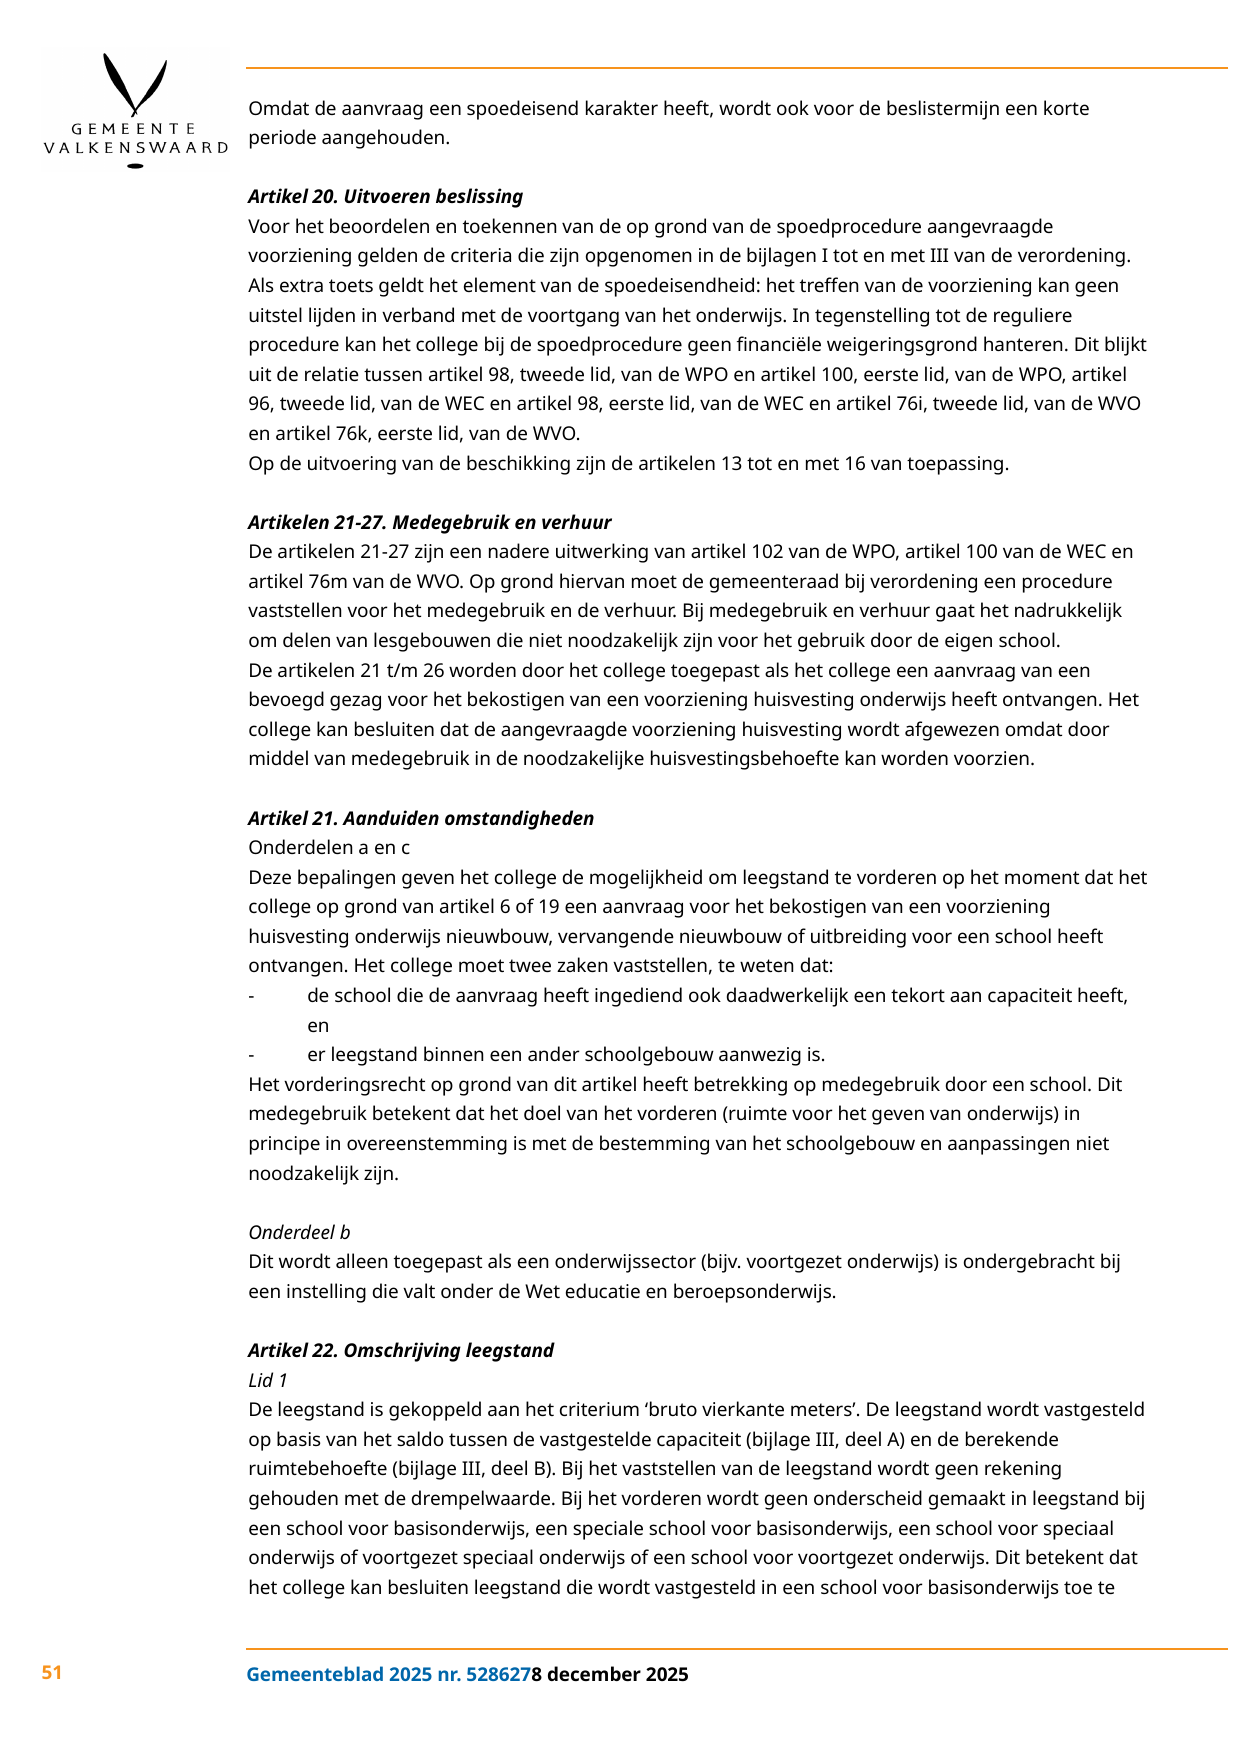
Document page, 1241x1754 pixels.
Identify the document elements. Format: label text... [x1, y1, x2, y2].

text Voor het beoordelen en toekennen van de op grond van de spoedprocedure aangevraagde voorziening gelden de criteria die zijn opgenomen in de bijlagen I tot en met III van de verordening. Als extra toets geldt het element van de spoedeisendheid: het treffen van de voorziening kan geen uitstel lijden in verband met de voortgang van het onderwijs. In tegenstelling tot de reguliere procedure kan het college bij de spoedprocedure geen financiële weigeringsgrond hanteren. Dit blijkt uit de relatie tussen artikel 98, tweede lid, van de WPO en artikel 100, eerste lid, van de WPO, artikel 96, tweede lid, van de WEC en artikel 98, eerste lid, van de WEC en artikel 76i, tweede lid, van de WVO en artikel 76k, eerste lid, van de WVO. [248, 213, 1152, 446]
picture [41, 47, 231, 172]
text Onderdeel b [248, 1219, 1152, 1245]
text Artikelen 21-27. Medegebruik en verhuur [248, 509, 1152, 535]
list de school die de aanvraag heeft ingediend ook daadwerkelijk een tekort aan capaciteit heeft, en [248, 982, 1152, 1038]
text De artikelen 21 t/m 26 worden door het college toegepast als het college een aanvraag van een bevoegd gezag voor het bekostigen van een voorziening huisvesting onderwijs heeft ontvangen. Het college kan besluiten dat de aangevraagde voorziening huisvesting wordt afgewezen omdat door middel van medegebruik in de noodzakelijke huisvestingsbehoefte kan worden voorzien. [248, 657, 1152, 771]
text Artikel 21. Aanduiden omstandigheden [248, 805, 1152, 831]
text De leegstand is gekoppeld aan het criterium ‘bruto vierkante meters’. De leegstand wordt vastgesteld op basis van het saldo tussen de vastgestelde capaciteit (bijlage III, deel A) en de berekende ruimtebehoefte (bijlage III, deel B). Bij het vaststellen van de leegstand wordt geen rekening gehouden met de drempelwaarde. Bij het vorderen wordt geen onderscheid gemaakt in leegstand bij een school voor basisonderwijs, een speciale school voor basisonderwijs, een school voor speciaal onderwijs of voortgezet speciaal onderwijs of een school voor voortgezet onderwijs. Dit betekent dat het college kan besluiten leegstand die wordt vastgesteld in een school voor basisonderwijs toe te [248, 1396, 1152, 1600]
text De artikelen 21-27 zijn een nadere uitwerking van artikel 102 van de WPO, artikel 100 van de WEC en artikel 76m van de WVO. Op grond hiervan moet de gemeenteraad bij verordening een procedure vaststellen voor het medegebruik en de verhuur. Bij medegebruik en verhuur gaat het nadrukkelijk om delen van lesgebouwen die niet noodzakelijk zijn voor het gebruik door de eigen school. [248, 538, 1152, 653]
text Omdat de aanvraag een spoedeisend karakter heeft, wordt ook voor de beslistermijn een korte periode aangehouden. [248, 95, 1152, 150]
text Lid 1 [248, 1367, 1152, 1393]
text Artikel 20. Uitvoeren beslissing [248, 183, 1152, 209]
list er leegstand binnen een ander schoolgebouw aanwezig is. [248, 1041, 1152, 1067]
text Onderdelen a en c [248, 834, 1152, 860]
text Artikel 22. Omschrijving leegstand [248, 1337, 1152, 1363]
text Het vorderingsrecht op grond van dit artikel heeft betrekking op medegebruik door een school. Dit medegebruik betekent dat het doel van het vorderen (ruimte voor het geven van onderwijs) in principe in overeenstemming is met de bestemming van het schoolgebouw en aanpassingen niet noodzakelijk zijn. [248, 1071, 1152, 1186]
text Deze bepalingen geven het college de mogelijkheid om leegstand te vorderen op het moment dat het college op grond van artikel 6 of 19 een aanvraag voor het bekostigen van een voorziening huisvesting onderwijs nieuwbouw, vervangende nieuwbouw of uitbreiding voor een school heeft ontvangen. Het college moet twee zaken vaststellen, te weten dat: [248, 864, 1152, 978]
text Op de uitvoering van de beschikking zijn de artikelen 13 tot en met 16 van toepassing. [248, 450, 1152, 476]
text Dit wordt alleen toegepast als een onderwijssector (bijv. voortgezet onderwijs) is ondergebracht bij een instelling die valt onder de Wet educatie en beroepsonderwijs. [248, 1248, 1152, 1304]
